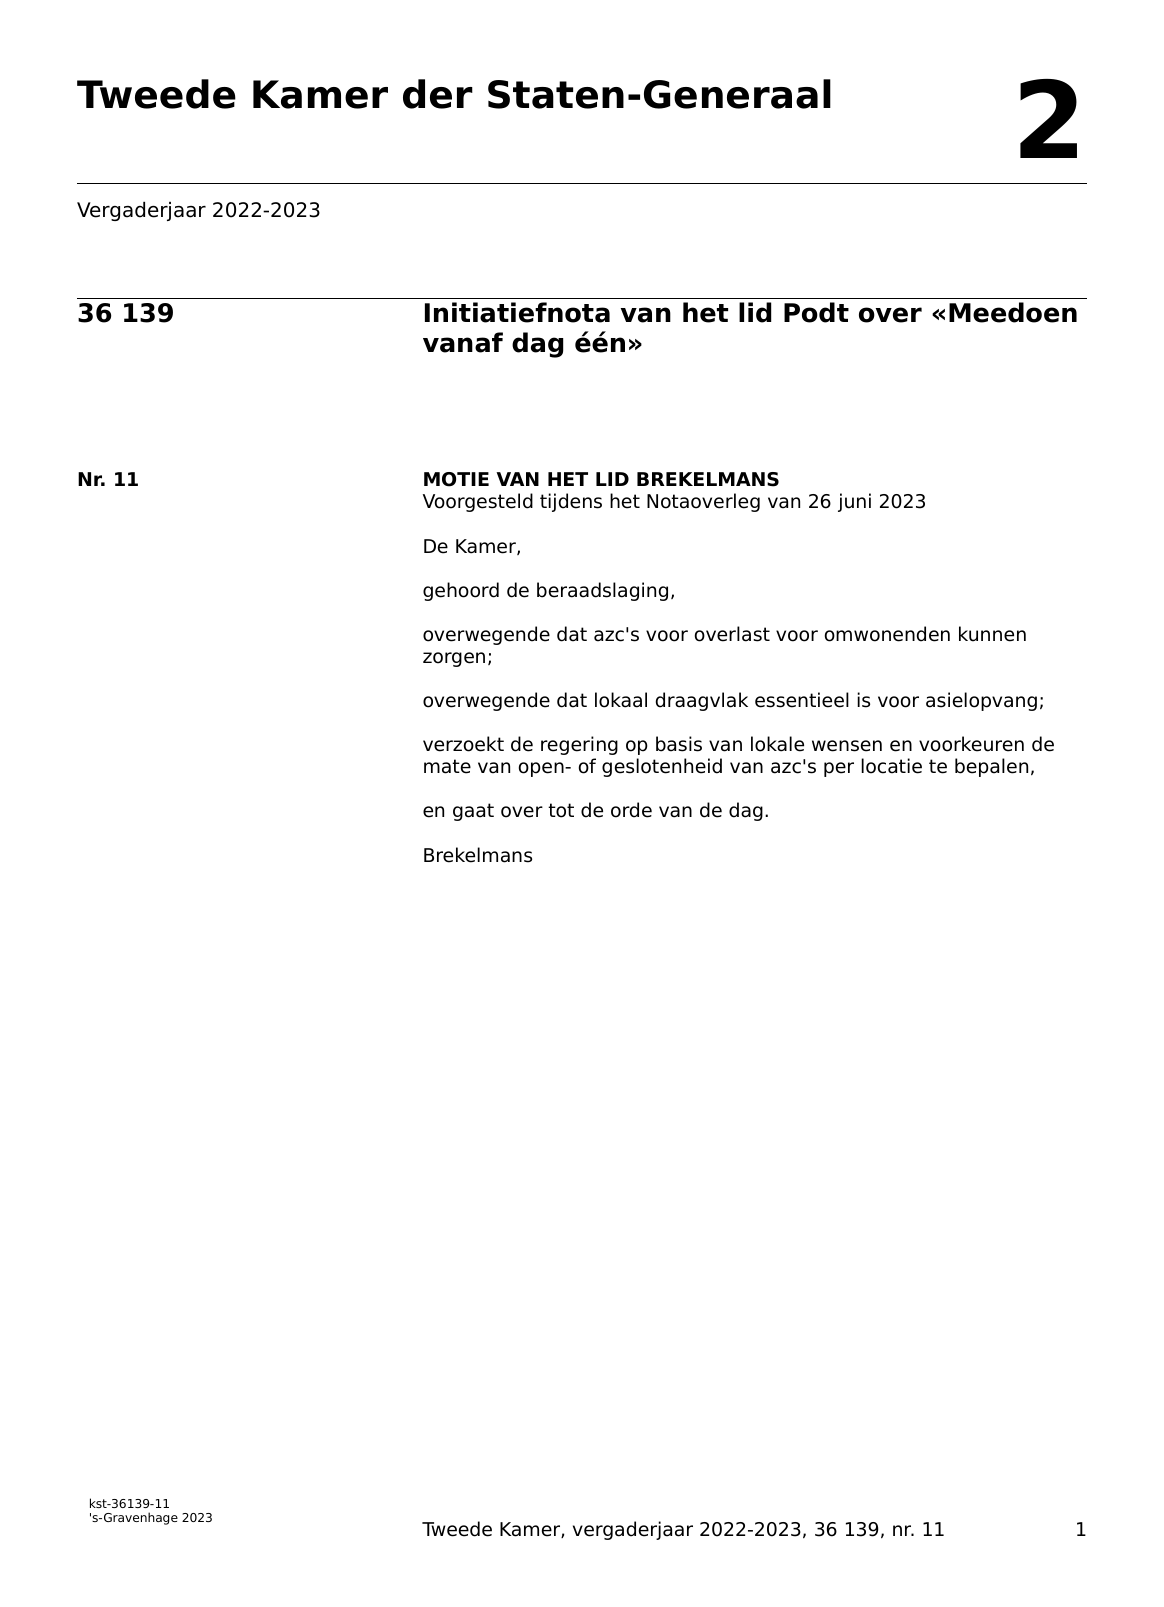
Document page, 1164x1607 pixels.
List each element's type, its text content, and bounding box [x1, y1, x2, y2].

text Brekelmans [422, 844, 1087, 866]
table_header Tweede Kamer der Staten-Generaal [77, 59, 886, 183]
text en gaat over tot de orde van de dag. [422, 800, 1087, 822]
text verzoekt de regering op basis van lokale wensen en voorkeuren de mate van open- of geslotenheid van azc's per locatie te bepalen, [422, 734, 1087, 778]
subtitle Nr. 11 MOTIE VAN HET LID BREKELMANS [77, 469, 1087, 491]
text kst-36139-11 [88, 1497, 323, 1511]
text Voorgesteld tijdens het Notaoverleg van 26 juni 2023 [422, 491, 1087, 513]
table_header 2 [886, 59, 1087, 183]
text gehoord de beraadslaging, [422, 580, 1087, 602]
text overwegende dat azc's voor overlast voor omwonenden kunnen zorgen; [422, 624, 1087, 668]
text De Kamer, [422, 536, 1087, 557]
subtitle 36 139 Initiatiefnota van het lid Podt over «Meedoen vanaf dag één» [77, 299, 1087, 358]
text 's-Gravenhage 2023 [88, 1511, 323, 1525]
text overwegende dat lokaal draagvlak essentieel is voor asielopvang; [422, 690, 1087, 712]
table_cell Vergaderjaar 2022-2023 [77, 184, 1087, 298]
